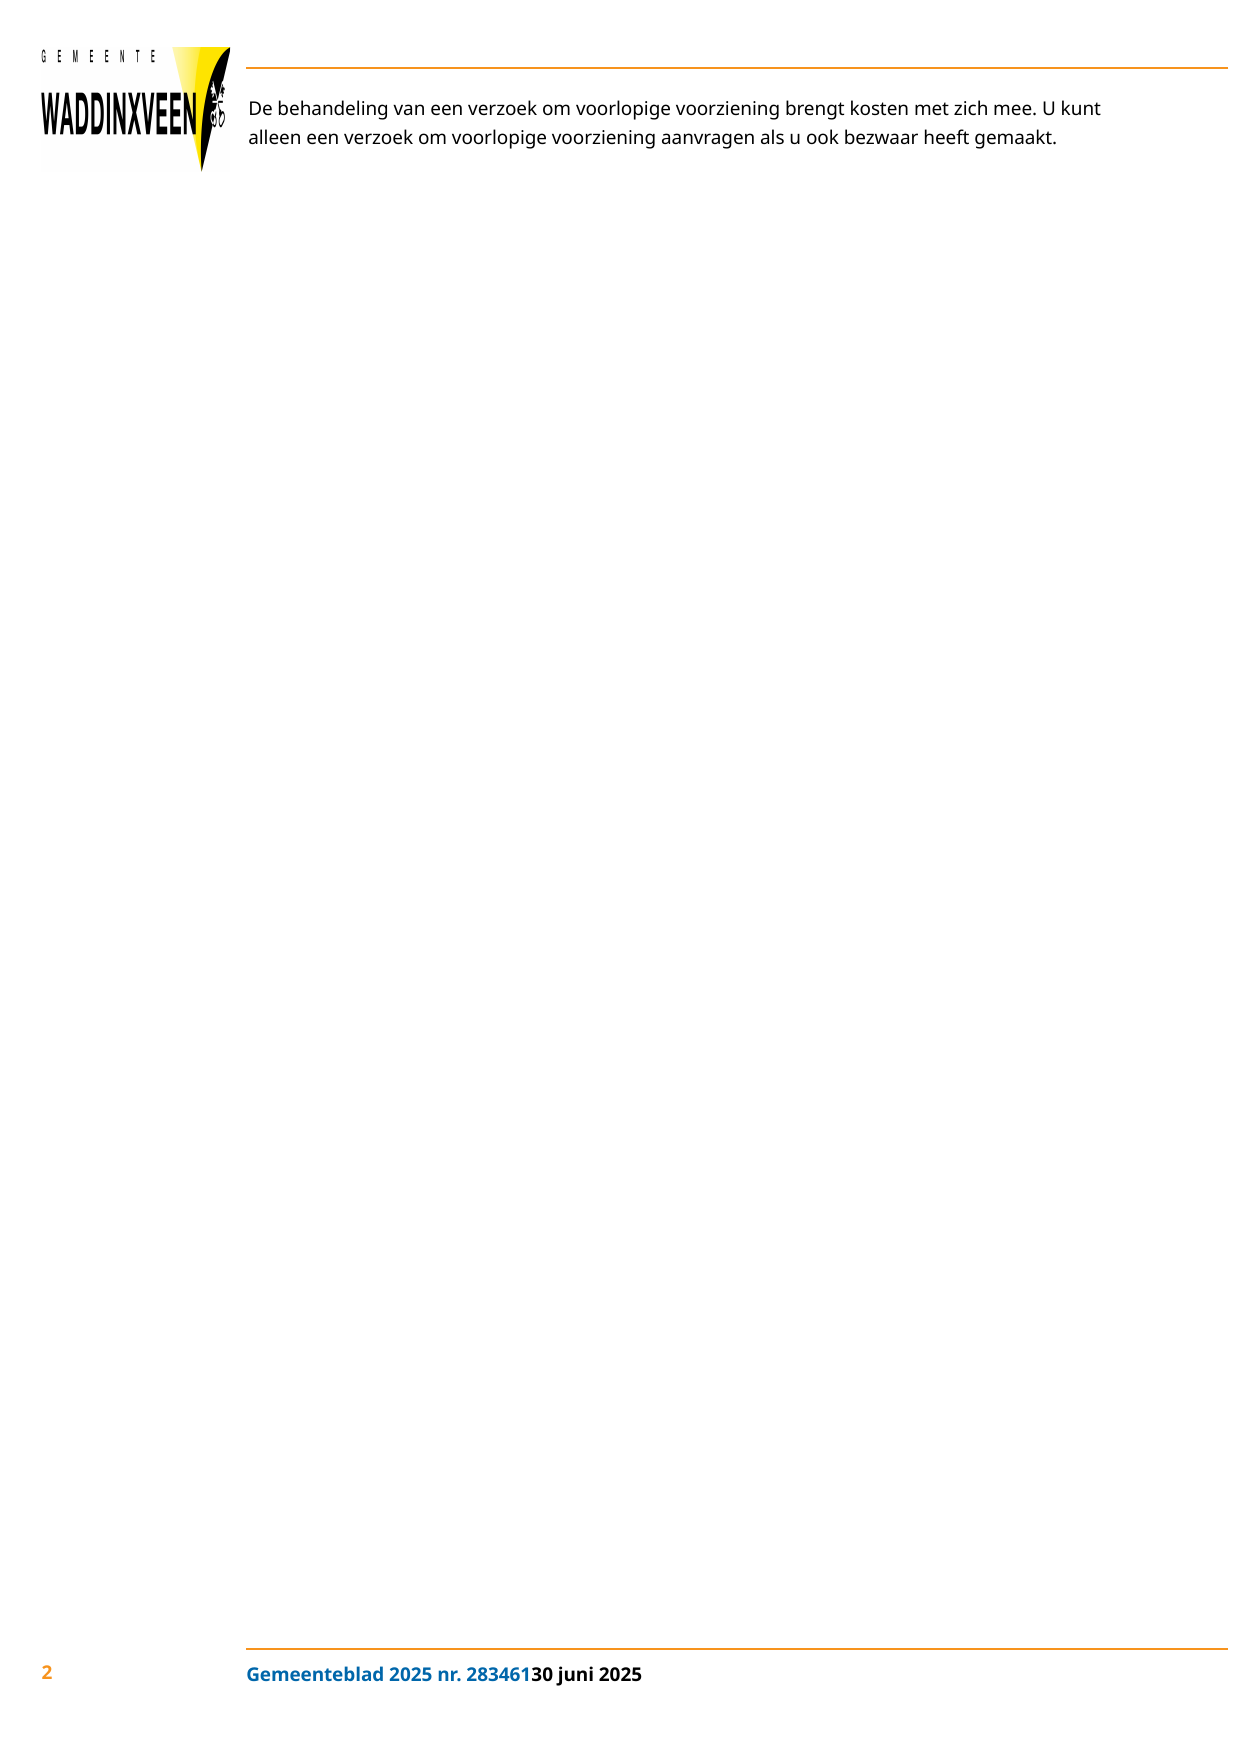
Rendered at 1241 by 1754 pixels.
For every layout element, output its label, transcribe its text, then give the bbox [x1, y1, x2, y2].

picture [41, 47, 231, 172]
text De behandeling van een verzoek om voorlopige voorziening brengt kosten met zich mee. U kunt alleen een verzoek om voorlopige voorziening aanvragen als u ook bezwaar heeft gemaakt. [248, 95, 1152, 150]
